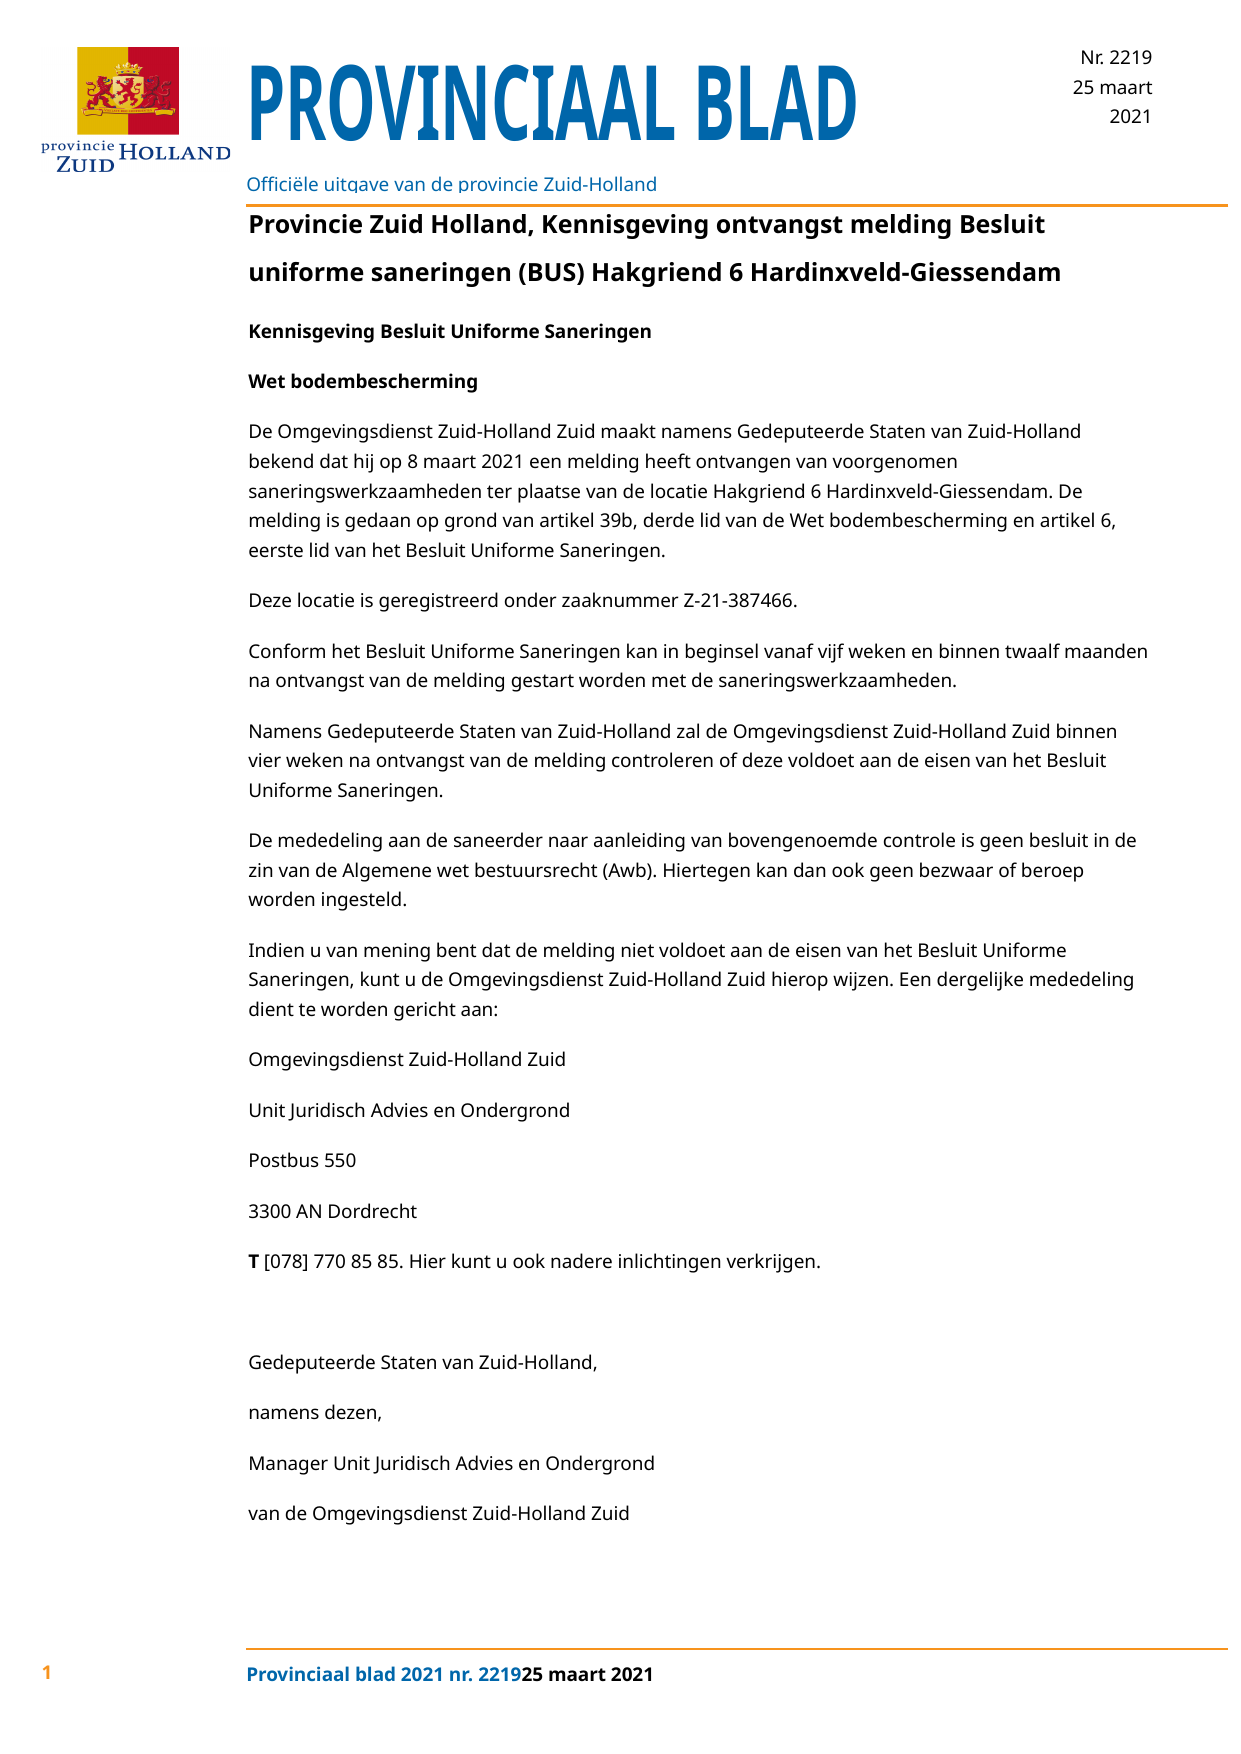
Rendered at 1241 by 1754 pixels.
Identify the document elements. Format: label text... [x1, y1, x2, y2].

text Postbus 550 [248, 1147, 1152, 1173]
text De mededeling aan de saneerder naar aanleiding van bovengenoemde controle is geen besluit in de zin van de Algemene wet bestuursrecht (Awb). Hiertegen kan dan ook geen bezwaar of beroep worden ingesteld. [248, 827, 1152, 912]
text Omgevingsdienst Zuid-Holland Zuid [248, 1047, 1152, 1072]
text T [078] 770 85 85. Hier kunt u ook nadere inlichtingen verkrijgen. [248, 1248, 1152, 1274]
text Kennisgeving Besluit Uniforme Saneringen [248, 318, 1152, 344]
text Indien u van mening bent dat de melding niet voldoet aan de eisen van het Besluit Uniforme Saneringen, kunt u de Omgevingsdienst Zuid-Holland Zuid hierop wijzen. Een dergelijke mededeling dient te worden gericht aan: [248, 937, 1152, 1022]
text 3300 AN Dordrecht [248, 1198, 1152, 1224]
text Manager Unit Juridisch Advies en Ondergrond [248, 1450, 1152, 1476]
text Deze locatie is geregistreerd onder zaaknummer Z-21-387466. [248, 587, 1152, 613]
text namens dezen, [248, 1399, 1152, 1425]
text Gedeputeerde Staten van Zuid-Holland, [248, 1349, 1152, 1375]
text Provincie Zuid Holland, Kennisgeving ontvangst melding Besluit uniforme saneringen (BUS) Hakgriend 6 Hardinxveld-Giessendam [248, 207, 1152, 288]
text De Omgevingsdienst Zuid-Holland Zuid maakt namens Gedeputeerde Staten van Zuid-Holland bekend dat hij op 8 maart 2021 een melding heeft ontvangen van voorgenomen saneringswerkzaamheden ter plaatse van de locatie Hakgriend 6 Hardinxveld-Giessendam. De melding is gedaan op grond van artikel 39b, derde lid van de Wet bodembescherming en artikel 6, eerste lid van het Besluit Uniforme Saneringen. [248, 419, 1152, 563]
text van de Omgevingsdienst Zuid-Holland Zuid [248, 1500, 1152, 1526]
picture [41, 47, 231, 172]
text Unit Juridisch Advies en Ondergrond [248, 1097, 1152, 1123]
text Conform het Besluit Uniforme Saneringen kan in beginsel vanaf vijf weken en binnen twaalf maanden na ontvangst van de melding gestart worden met de saneringswerkzaamheden. [248, 638, 1152, 693]
text Namens Gedeputeerde Staten van Zuid-Holland zal de Omgevingsdienst Zuid-Holland Zuid binnen vier weken na ontvangst van de melding controleren of deze voldoet aan de eisen van het Besluit Uniforme Saneringen. [248, 718, 1152, 803]
text Wet bodembescherming [248, 368, 1152, 394]
